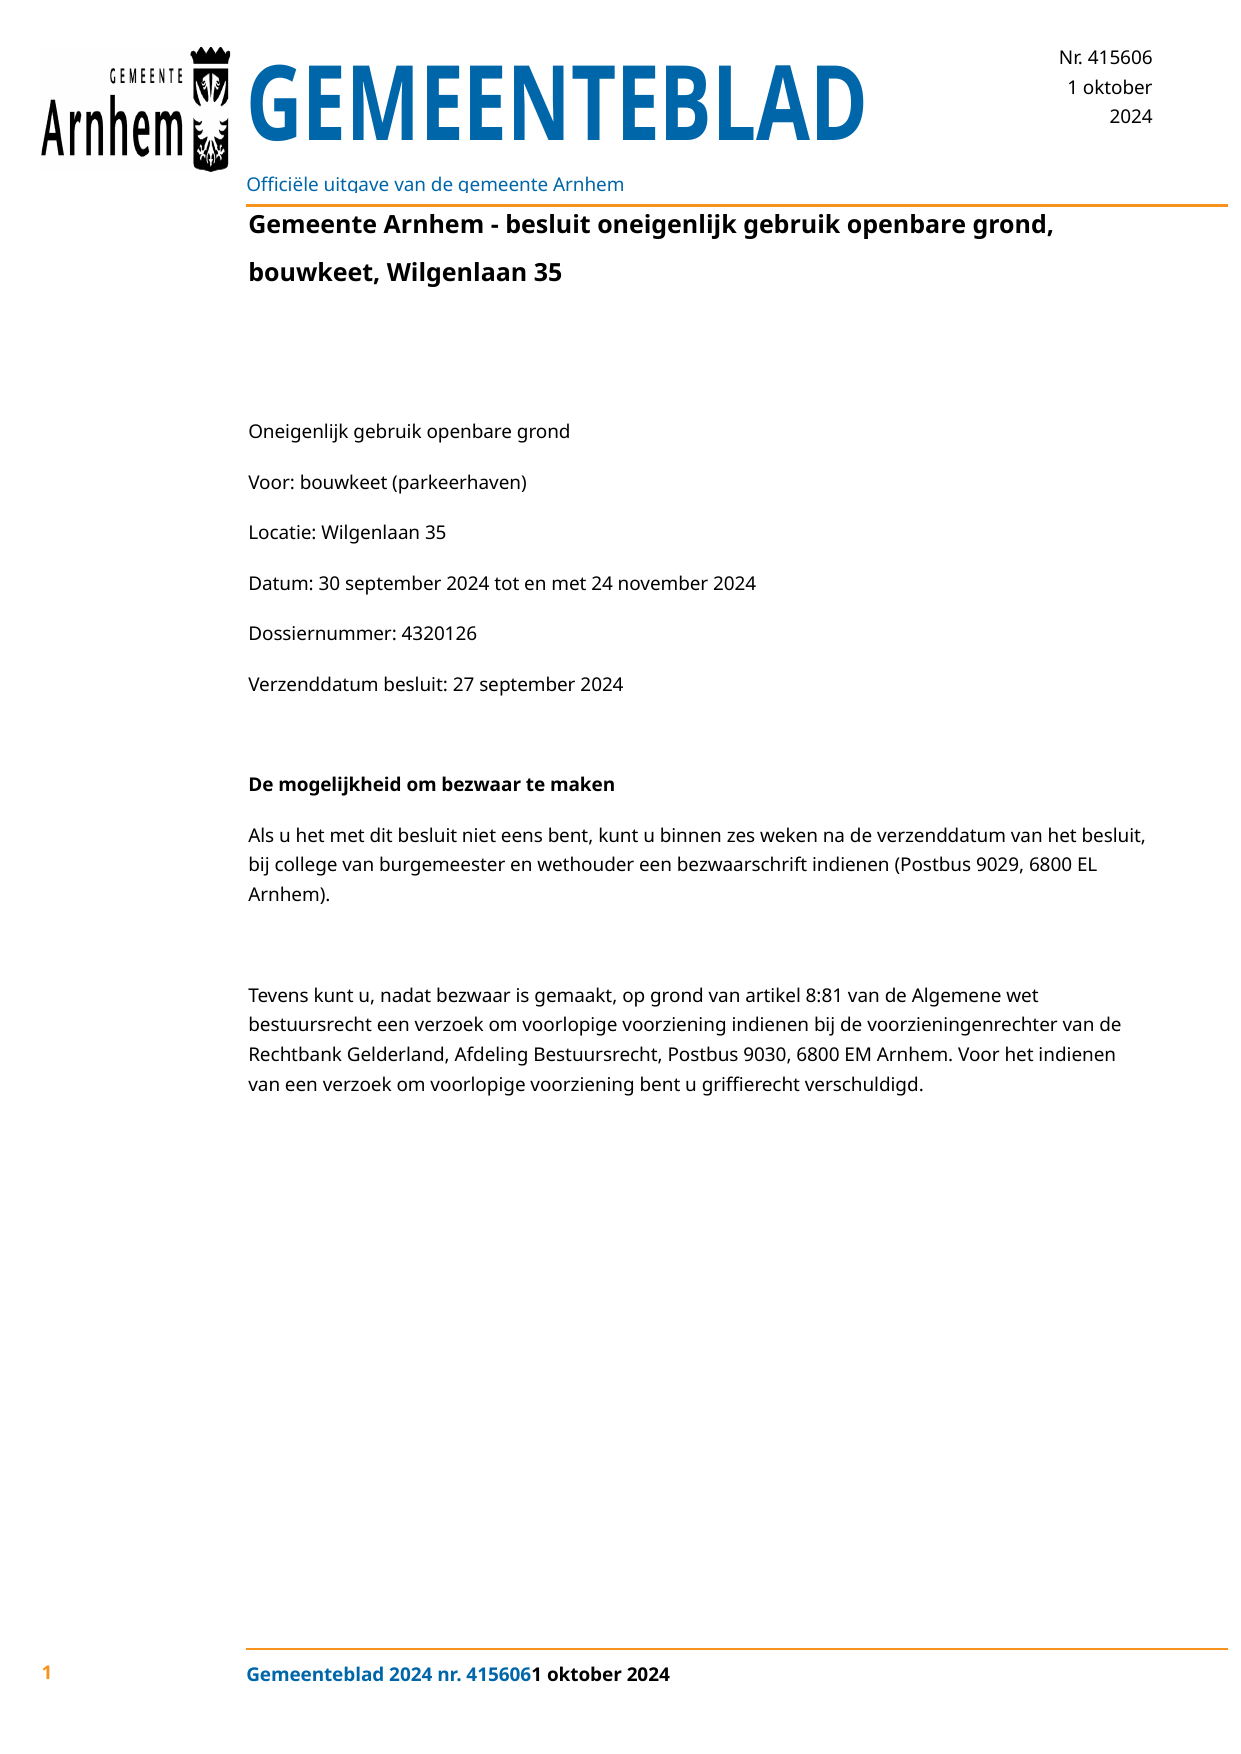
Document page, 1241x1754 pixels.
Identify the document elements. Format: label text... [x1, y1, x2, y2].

text Tevens kunt u, nadat bezwaar is gemaakt, op grond van artikel 8:81 van de Algemene wet bestuursrecht een verzoek om voorlopige voorziening indienen bij de voorzieningenrechter van de Rechtbank Gelderland, Afdeling Bestuursrecht, Postbus 9030, 6800 EM Arnhem. Voor het indienen van een verzoek om voorlopige voorziening bent u griffierecht verschuldigd. [248, 982, 1152, 1097]
text Dossiernummer: 4320126 [248, 620, 1152, 646]
text Gemeente Arnhem - besluit oneigenlijk gebruik openbare grond, bouwkeet, Wilgenlaan 35 [248, 207, 1152, 288]
text Voor: bouwkeet (parkeerhaven) [248, 469, 1152, 495]
text Als u het met dit besluit niet eens bent, kunt u binnen zes weken na de verzenddatum van het besluit, bij college van burgemeester en wethouder een bezwaarschrift indienen (Postbus 9029, 6800 EL Arnhem). [248, 822, 1152, 907]
text Oneigenlijk gebruik openbare grond [248, 419, 1152, 444]
text Datum: 30 september 2024 tot en met 24 november 2024 [248, 570, 1152, 596]
text Verzenddatum besluit: 27 september 2024 [248, 671, 1152, 697]
text De mogelijkheid om bezwaar te maken [248, 772, 1152, 797]
text Locatie: Wilgenlaan 35 [248, 519, 1152, 545]
picture [41, 47, 231, 172]
